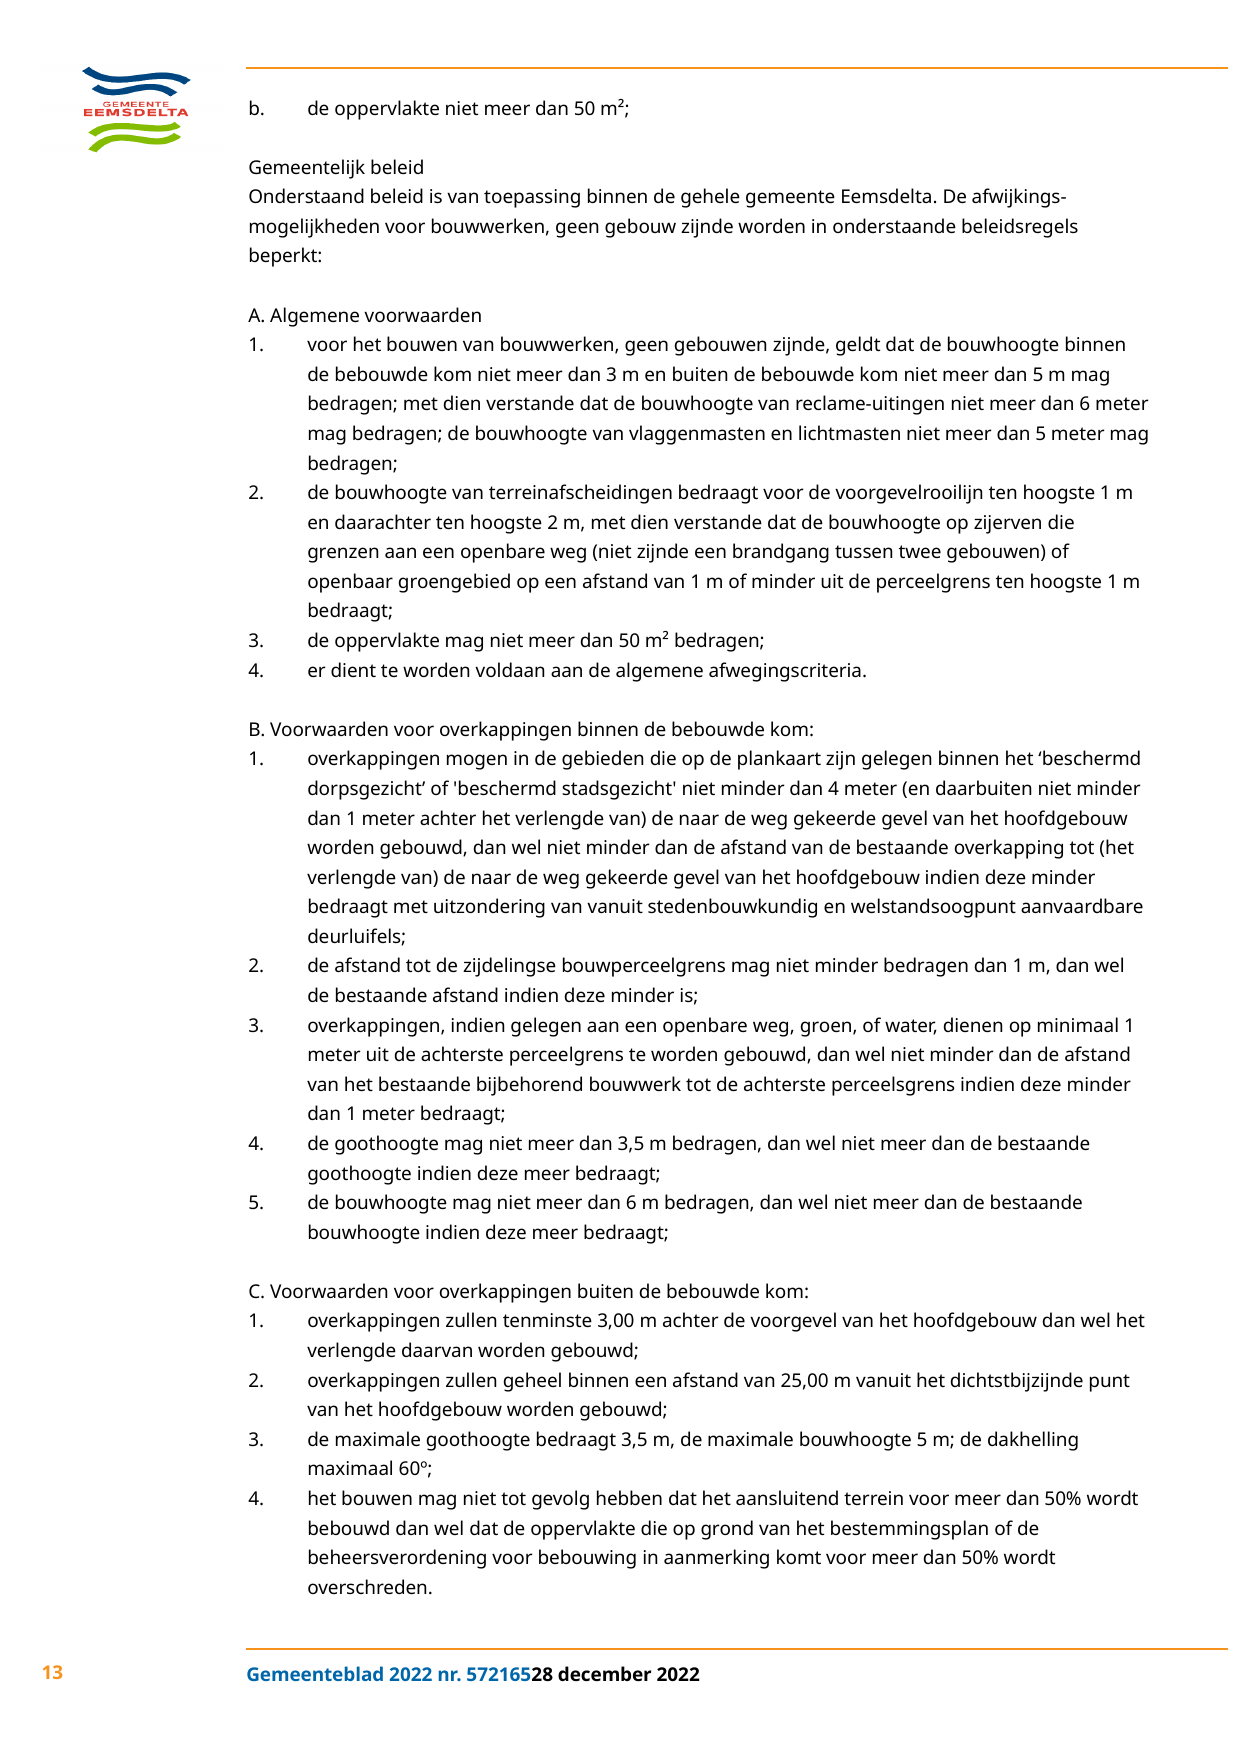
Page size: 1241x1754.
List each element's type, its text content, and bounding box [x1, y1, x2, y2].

text Gemeentelijk beleid [248, 154, 1152, 180]
text C. Voorwaarden voor overkappingen buiten de bebouwde kom: [248, 1278, 1152, 1304]
list de afstand tot de zijdelingse bouwperceelgrens mag niet minder bedragen dan 1 m, dan wel de bestaande afstand indien deze minder is; [248, 953, 1152, 1008]
list het bouwen mag niet tot gevolg hebben dat het aansluitend terrein voor meer dan 50% wordt bebouwd dan wel dat de oppervlakte die op grond van het bestemmingsplan of de beheersverordening voor bebouwing in aanmerking komt voor meer dan 50% wordt overschreden. [248, 1485, 1152, 1600]
list overkappingen zullen tenminste 3,00 m achter de voorgevel van het hoofdgebouw dan wel het verlengde daarvan worden gebouwd; [248, 1308, 1152, 1363]
list er dient te worden voldaan aan de algemene afwegingscriteria. [248, 657, 1152, 683]
list overkappingen zullen geheel binnen een afstand van 25,00 m vanuit het dichtstbijzijnde punt van het hoofdgebouw worden gebouwd; [248, 1367, 1152, 1422]
picture [41, 47, 231, 172]
list voor het bouwen van bouwwerken, geen gebouwen zijnde, geldt dat de bouwhoogte binnen de bebouwde kom niet meer dan 3 m en buiten de bebouwde kom niet meer dan 5 m mag bedragen; met dien verstande dat de bouwhoogte van reclame-uitingen niet meer dan 6 meter mag bedragen; de bouwhoogte van vlaggenmasten en lichtmasten niet meer dan 5 meter mag bedragen; [248, 331, 1152, 476]
list de oppervlakte mag niet meer dan 50 m² bedragen; [248, 627, 1152, 653]
list overkappingen, indien gelegen aan een openbare weg, groen, of water, dienen op minimaal 1 meter uit de achterste perceelgrens te worden gebouwd, dan wel niet minder dan de afstand van het bestaande bijbehorend bouwwerk tot de achterste perceelsgrens indien deze minder dan 1 meter bedraagt; [248, 1012, 1152, 1126]
text A. Algemene voorwaarden [248, 302, 1152, 328]
list de bouwhoogte mag niet meer dan 6 m bedragen, dan wel niet meer dan de bestaande bouwhoogte indien deze meer bedraagt; [248, 1189, 1152, 1245]
list de goothoogte mag niet meer dan 3,5 m bedragen, dan wel niet meer dan de bestaande goothoogte indien deze meer bedraagt; [248, 1130, 1152, 1186]
list de maximale goothoogte bedraagt 3,5 m, de maximale bouwhoogte 5 m; de dakhelling maximaal 60º; [248, 1426, 1152, 1481]
list de bouwhoogte van terreinafscheidingen bedraagt voor de voorgevelrooilijn ten hoogste 1 m en daarachter ten hoogste 2 m, met dien verstande dat de bouwhoogte op zijerven die grenzen aan een openbare weg (niet zijnde een brandgang tussen twee gebouwen) of openbaar groengebied op een afstand van 1 m of minder uit de perceelgrens ten hoogste 1 m bedraagt; [248, 479, 1152, 623]
list overkappingen mogen in de gebieden die op de plankaart zijn gelegen binnen het ‘beschermd dorpsgezicht’ of 'beschermd stadsgezicht' niet minder dan 4 meter (en daarbuiten niet minder dan 1 meter achter het verlengde van) de naar de weg gekeerde gevel van het hoofdgebouw worden gebouwd, dan wel niet minder dan de afstand van de bestaande overkapping tot (het verlengde van) de naar de weg gekeerde gevel van het hoofdgebouw indien deze minder bedraagt met uitzondering van vanuit stedenbouwkundig en welstandsoogpunt aanvaardbare deurluifels; [248, 746, 1152, 949]
text B. Voorwaarden voor overkappingen binnen de bebouwde kom: [248, 716, 1152, 742]
list de oppervlakte niet meer dan 50 m²; [248, 95, 1152, 121]
text Onderstaand beleid is van toepassing binnen de gehele gemeente Eemsdelta. De afwijkings-mogelijkheden voor bouwwerken, geen gebouw zijnde worden in onderstaande beleidsregels beperkt: [248, 183, 1152, 268]
